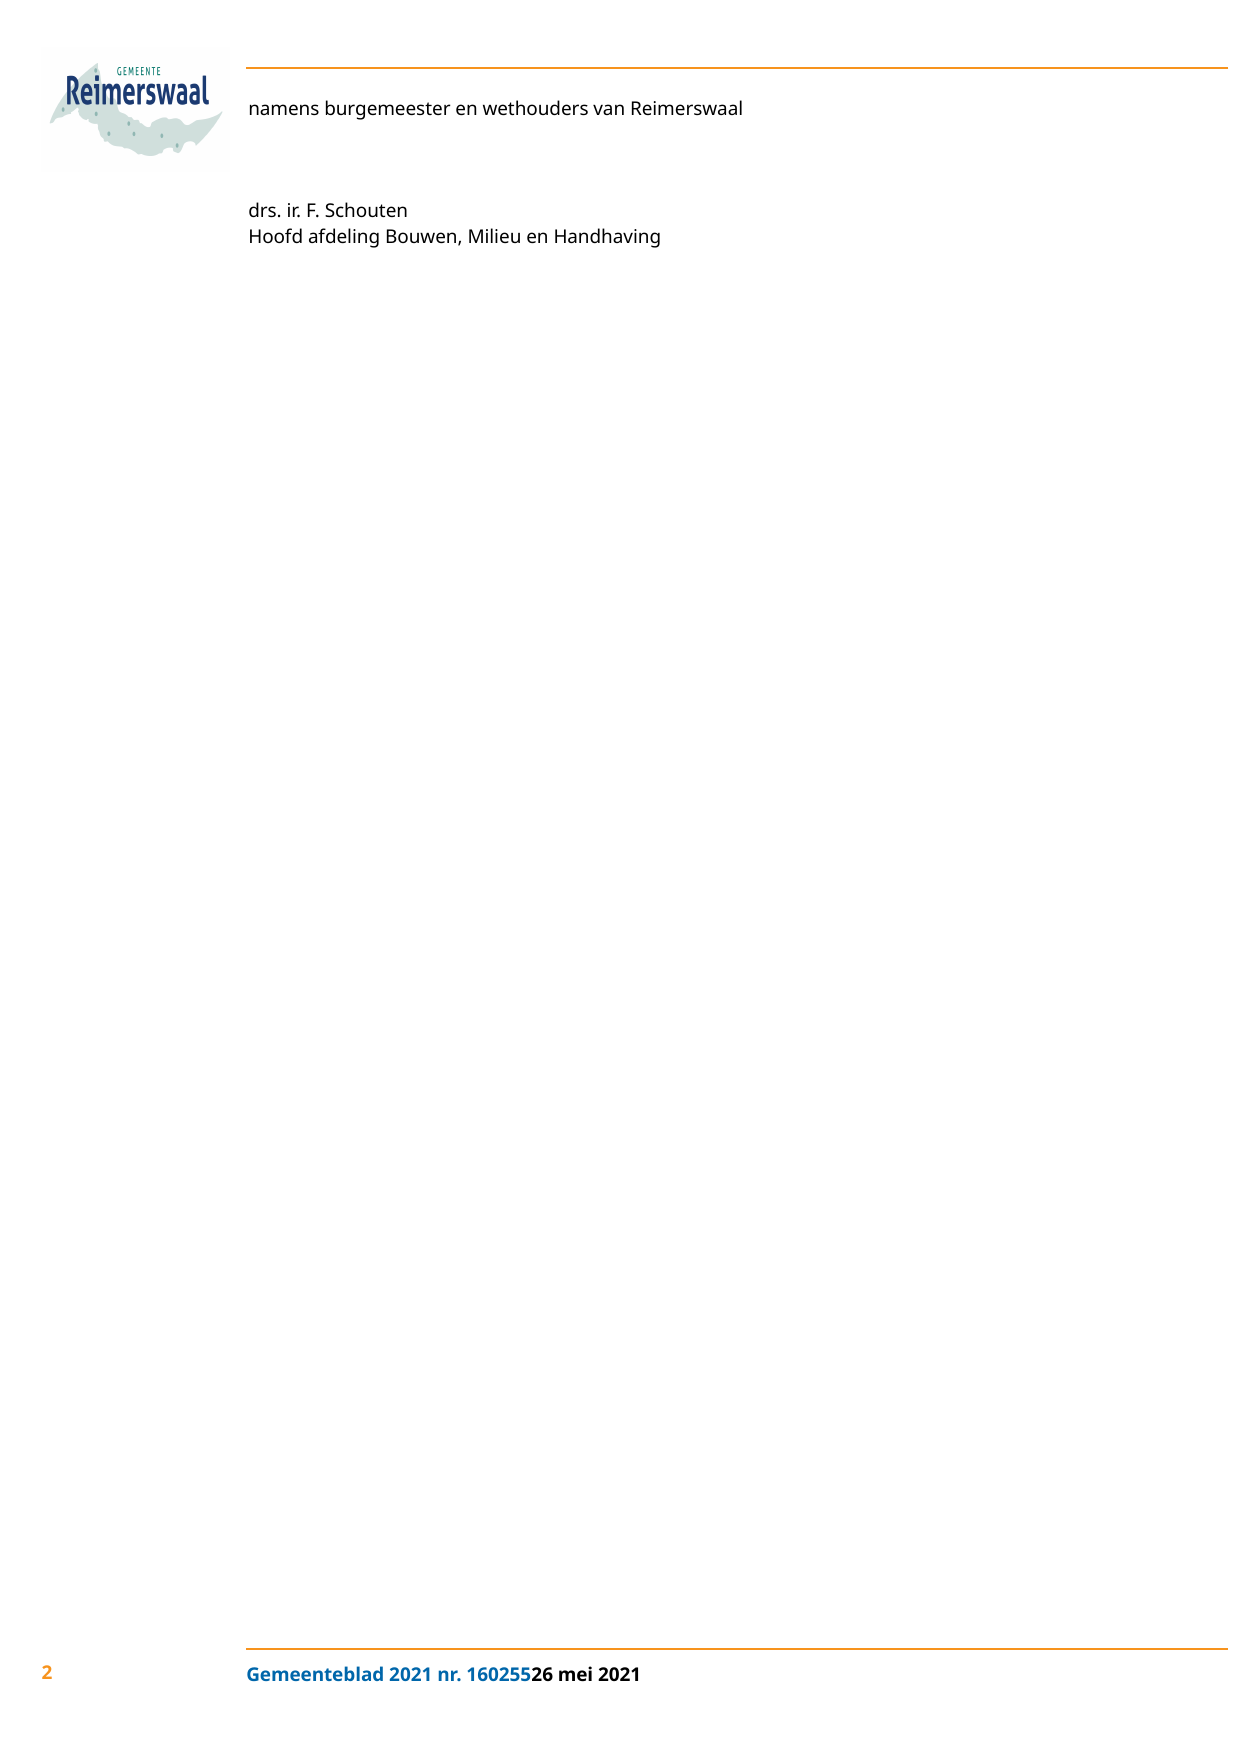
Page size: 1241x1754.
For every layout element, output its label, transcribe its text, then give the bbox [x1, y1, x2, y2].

text Hoofd afdeling Bouwen, Milieu en Handhaving [248, 223, 1152, 249]
text namens burgemeester en wethouders van Reimerswaal [248, 95, 1152, 121]
picture [41, 47, 231, 172]
text drs. ir. F. Schouten [248, 198, 1152, 223]
